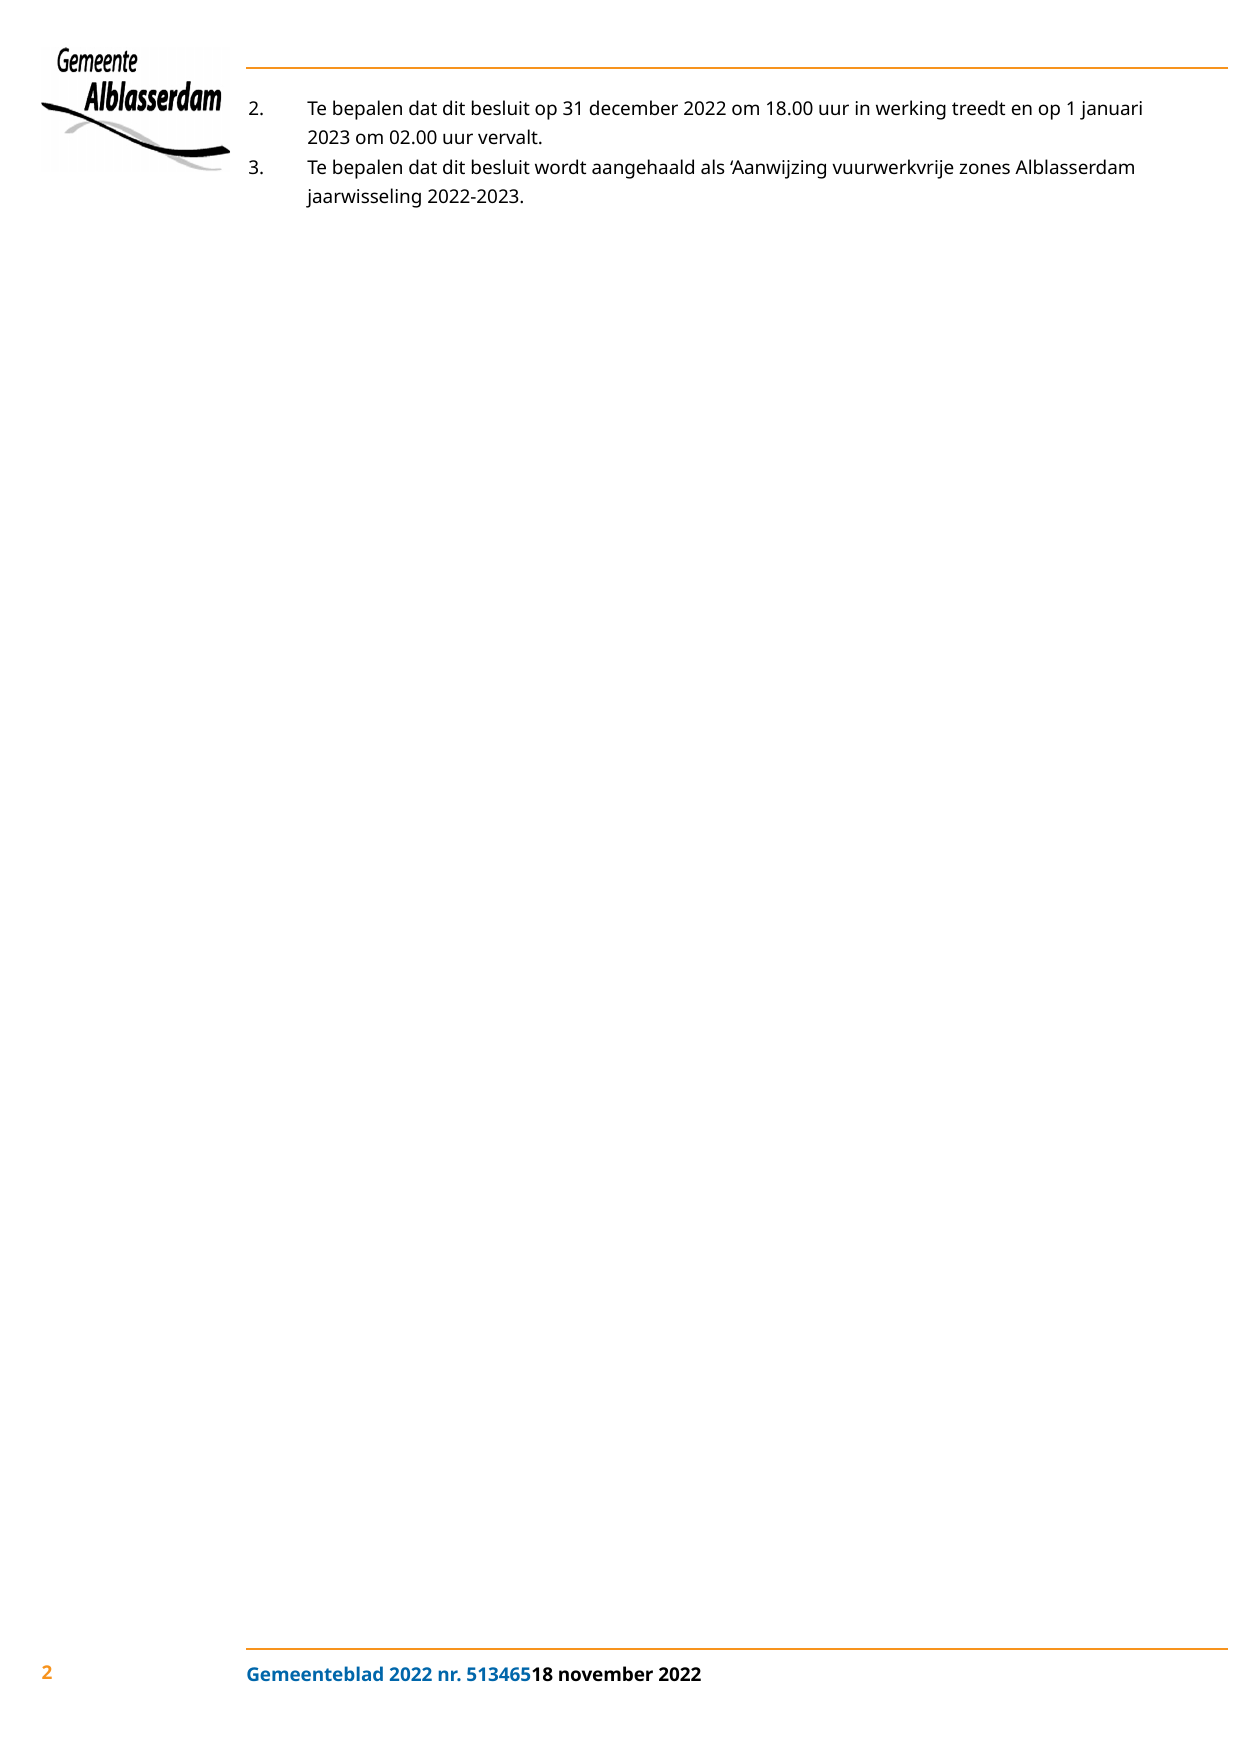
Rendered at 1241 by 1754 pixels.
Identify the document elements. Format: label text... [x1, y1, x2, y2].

list Te bepalen dat dit besluit wordt aangehaald als ‘Aanwijzing vuurwerkvrije zones Alblasserdam jaarwisseling 2022-2023. [248, 154, 1152, 209]
list Te bepalen dat dit besluit op 31 december 2022 om 18.00 uur in werking treedt en op 1 januari 2023 om 02.00 uur vervalt. [248, 95, 1152, 150]
picture [41, 47, 231, 172]
